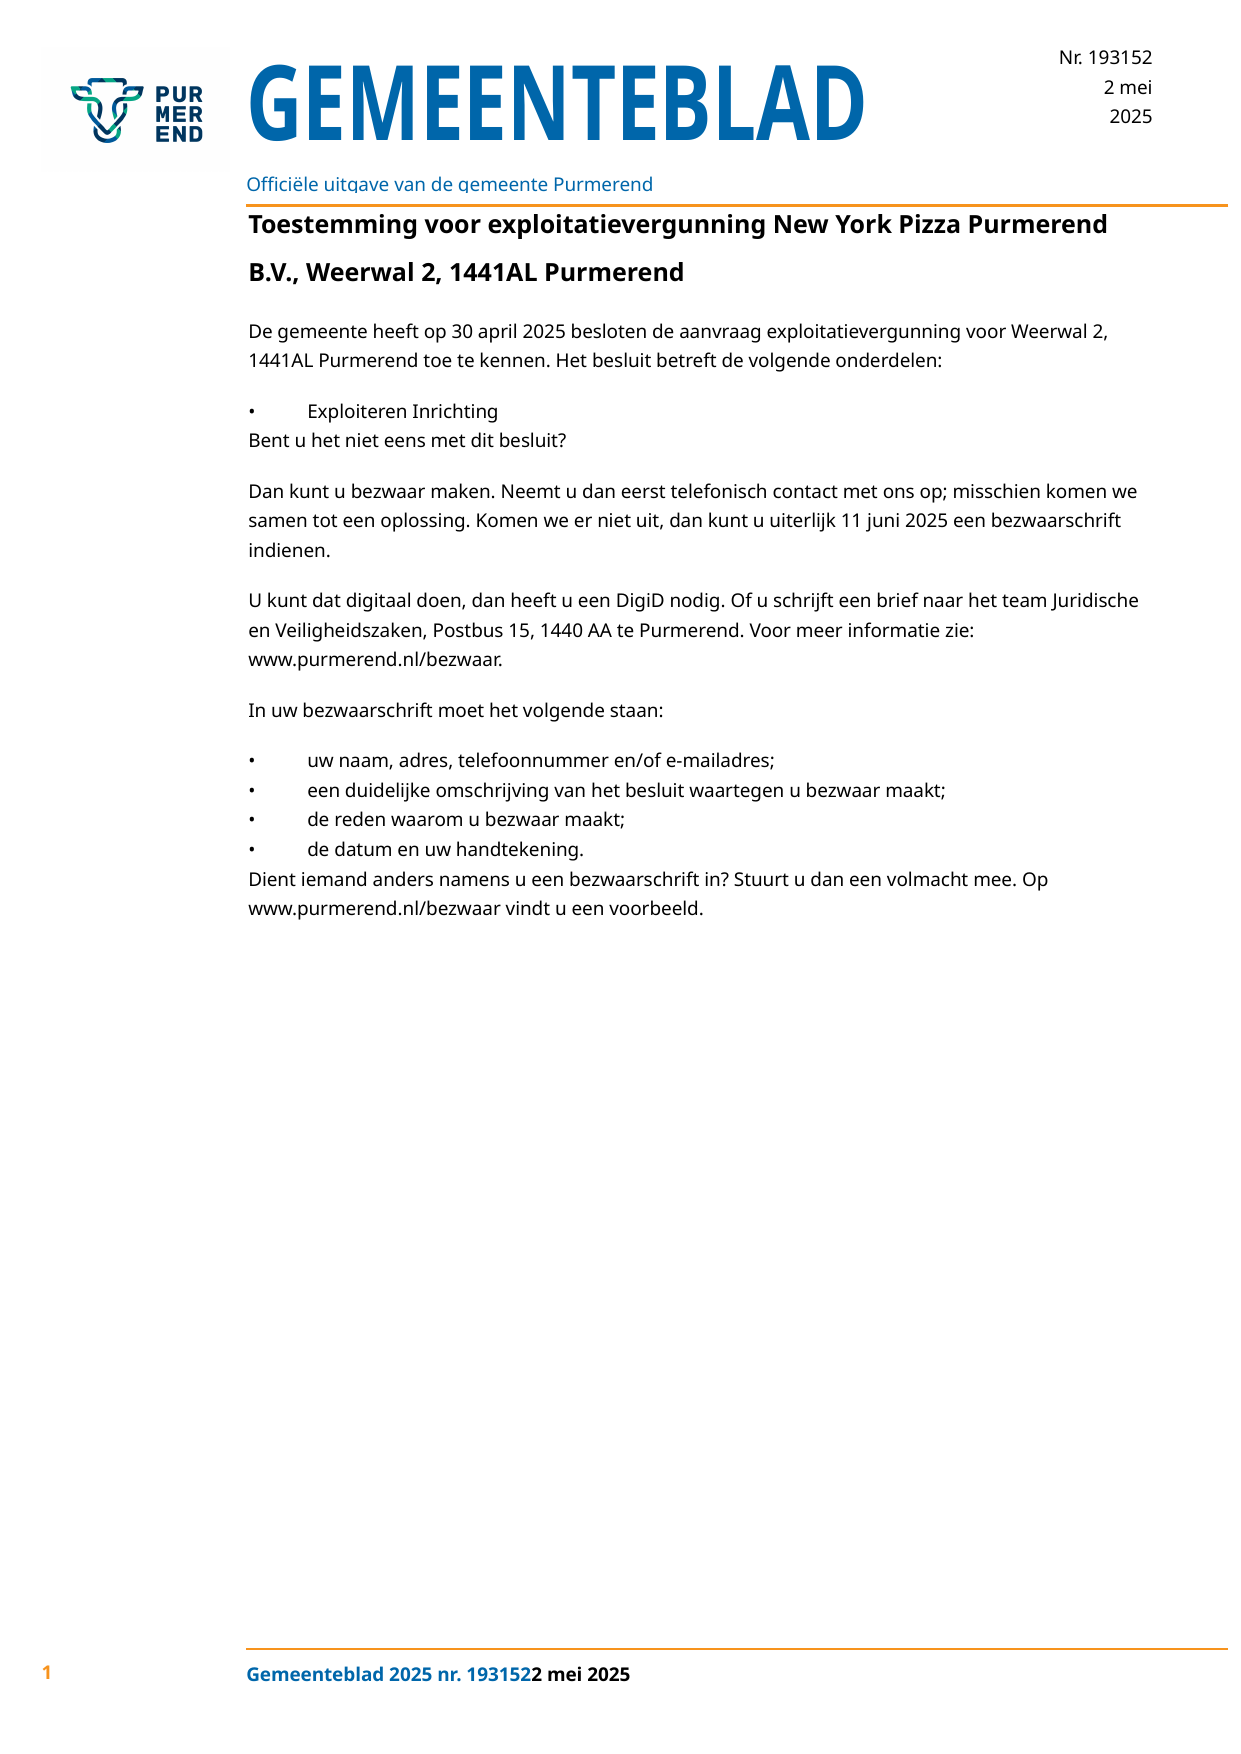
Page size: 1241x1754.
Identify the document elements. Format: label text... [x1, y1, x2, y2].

list een duidelijke omschrijving van het besluit waartegen u bezwaar maakt; [248, 777, 1152, 803]
text De gemeente heeft op 30 april 2025 besloten de aanvraag exploitatievergunning voor Weerwal 2, 1441AL Purmerend toe te kennen. Het besluit betreft de volgende onderdelen: [248, 318, 1152, 373]
list Exploiteren Inrichting [248, 398, 1152, 424]
text Toestemming voor exploitatievergunning New York Pizza Purmerend B.V., Weerwal 2, 1441AL Purmerend [248, 207, 1152, 288]
text U kunt dat digitaal doen, dan heeft u een DigiD nodig. Of u schrijft een brief naar het team Juridische en Veiligheidszaken, Postbus 15, 1440 AA te Purmerend. Voor meer informatie zie: www.purmerend.nl/bezwaar. [248, 587, 1152, 672]
list uw naam, adres, telefoonnummer en/of e-mailadres; [248, 747, 1152, 773]
picture [41, 47, 231, 172]
text In uw bezwaarschrift moet het volgende staan: [248, 697, 1152, 723]
text Dient iemand anders namens u een bezwaarschrift in? Stuurt u dan een volmacht mee. Op www.purmerend.nl/bezwaar vindt u een voorbeeld. [248, 866, 1152, 921]
list de reden waarom u bezwaar maakt; [248, 807, 1152, 832]
list de datum en uw handtekening. [248, 836, 1152, 862]
text Dan kunt u bezwaar maken. Neemt u dan eerst telefonisch contact met ons op; misschien komen we samen tot een oplossing. Komen we er niet uit, dan kunt u uiterlijk 11 juni 2025 een bezwaarschrift indienen. [248, 478, 1152, 563]
text Bent u het niet eens met dit besluit? [248, 427, 1152, 453]
